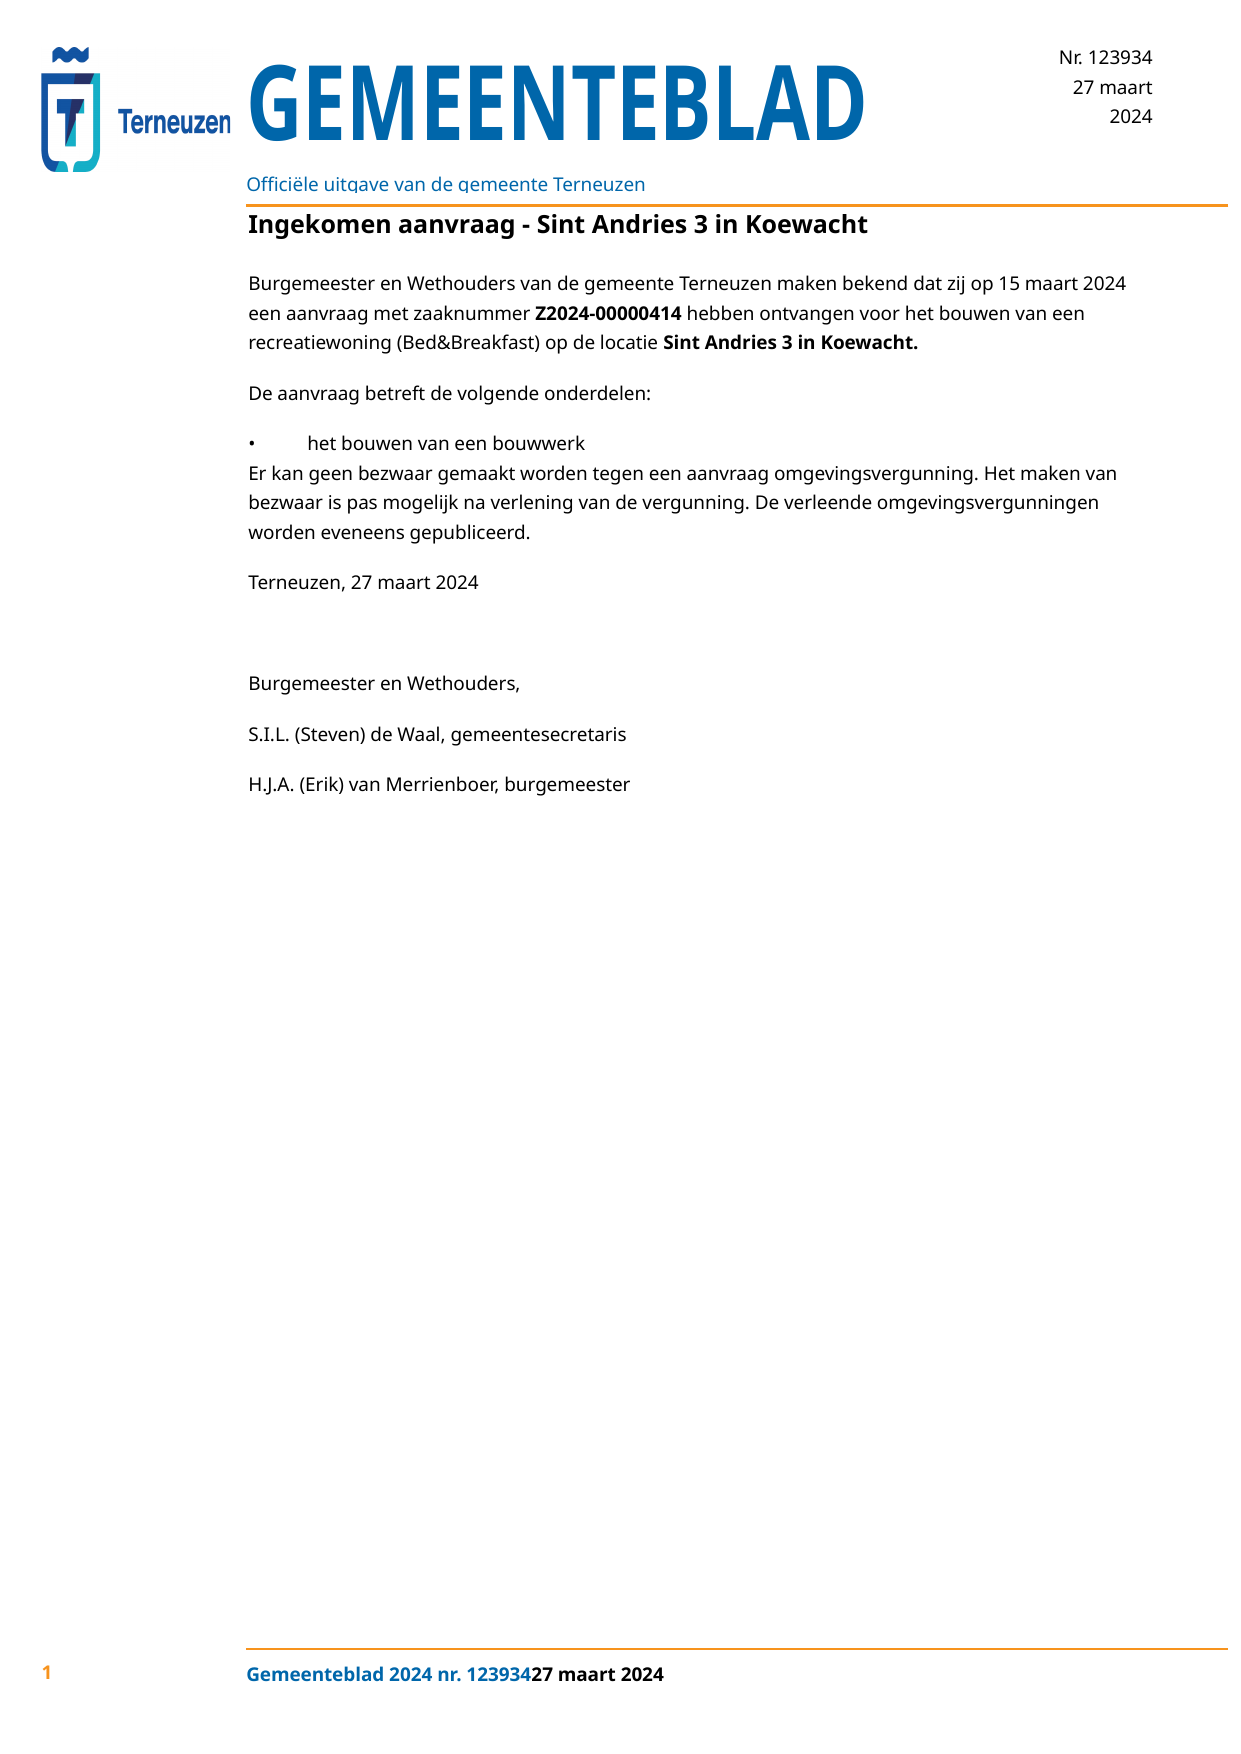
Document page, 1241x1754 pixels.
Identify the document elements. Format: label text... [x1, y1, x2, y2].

text Burgemeester en Wethouders, [248, 670, 1152, 696]
text Terneuzen, 27 maart 2024 [248, 569, 1152, 595]
text Ingekomen aanvraag - Sint Andries 3 in Koewacht [248, 207, 1152, 241]
picture [41, 47, 231, 172]
text Er kan geen bezwaar gemaakt worden tegen een aanvraag omgevingsvergunning. Het maken van bezwaar is pas mogelijk na verlening van de vergunning. De verleende omgevingsvergunningen worden eveneens gepubliceerd. [248, 460, 1152, 545]
list het bouwen van een bouwwerk [248, 430, 1152, 456]
text H.J.A. (Erik) van Merrienboer, burgemeester [248, 771, 1152, 797]
text S.I.L. (Steven) de Waal, gemeentesecretaris [248, 721, 1152, 746]
text Burgemeester en Wethouders van de gemeente Terneuzen maken bekend dat zij op 15 maart 2024 een aanvraag met zaaknummer Z2024-00000414 hebben ontvangen voor het bouwen van een recreatiewoning (Bed&Breakfast) op de locatie Sint Andries 3 in Koewacht. [248, 270, 1152, 355]
text De aanvraag betreft de volgende onderdelen: [248, 380, 1152, 406]
